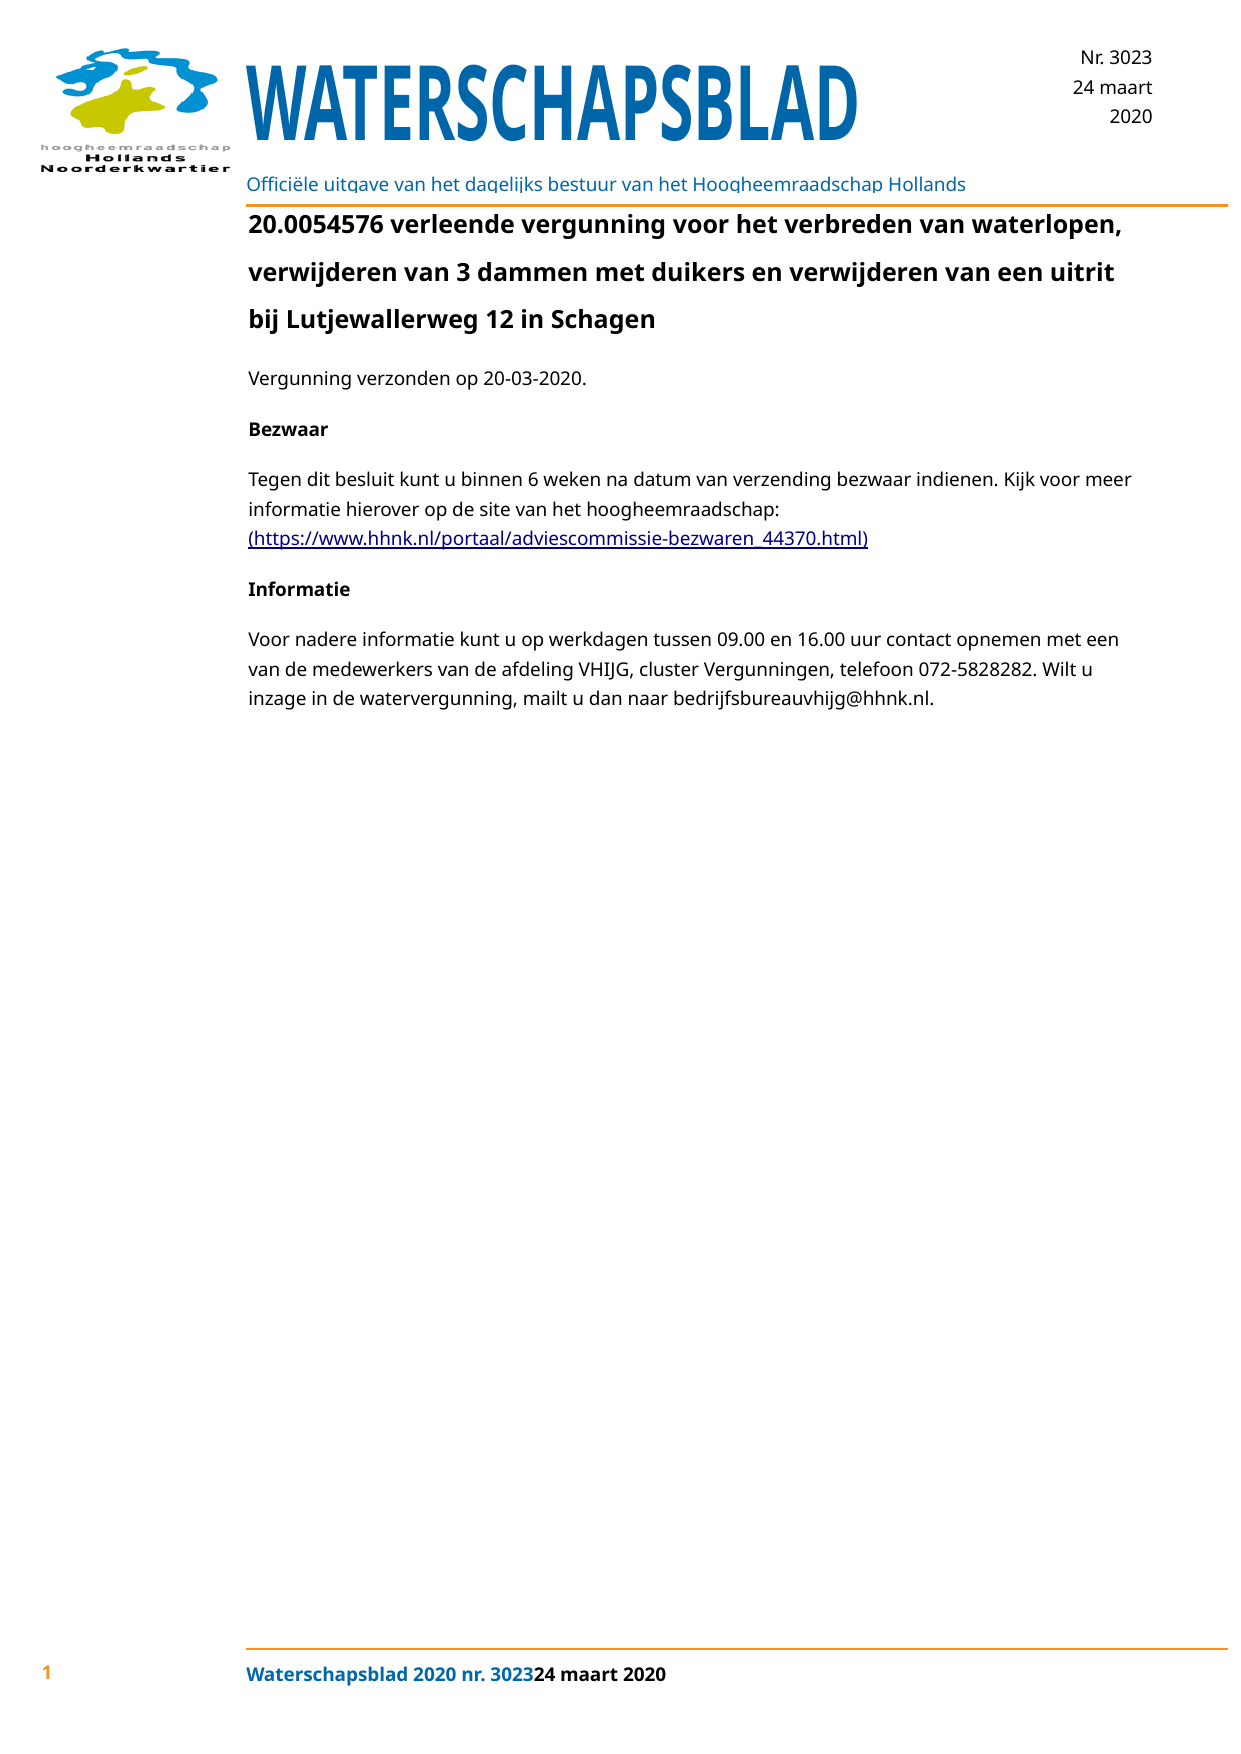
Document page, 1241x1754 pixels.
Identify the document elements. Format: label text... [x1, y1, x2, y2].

text Tegen dit besluit kunt u binnen 6 weken na datum van verzending bezwaar indienen. Kijk voor meer informatie hierover op de site van het hoogheemraadschap: (https://www.hhnk.nl/portaal/adviescommissie-bezwaren_44370.html) [248, 466, 1152, 551]
picture [41, 47, 231, 172]
text Informatie [248, 576, 1152, 602]
text Bezwaar [248, 416, 1152, 442]
text 20.0054576 verleende vergunning voor het verbreden van waterlopen, verwijderen van 3 dammen met duikers en verwijderen van een uitrit bij Lutjewallerweg 12 in Schagen [248, 207, 1152, 336]
text Vergunning verzonden op 20-03-2020. [248, 366, 1152, 391]
text Voor nadere informatie kunt u op werkdagen tussen 09.00 en 16.00 uur contact opnemen met een van de medewerkers van de afdeling VHIJG, cluster Vergunningen, telefoon 072-5828282. Wilt u inzage in de watervergunning, mailt u dan naar bedrijfsbureauvhijg@hhnk.nl. [248, 626, 1152, 711]
